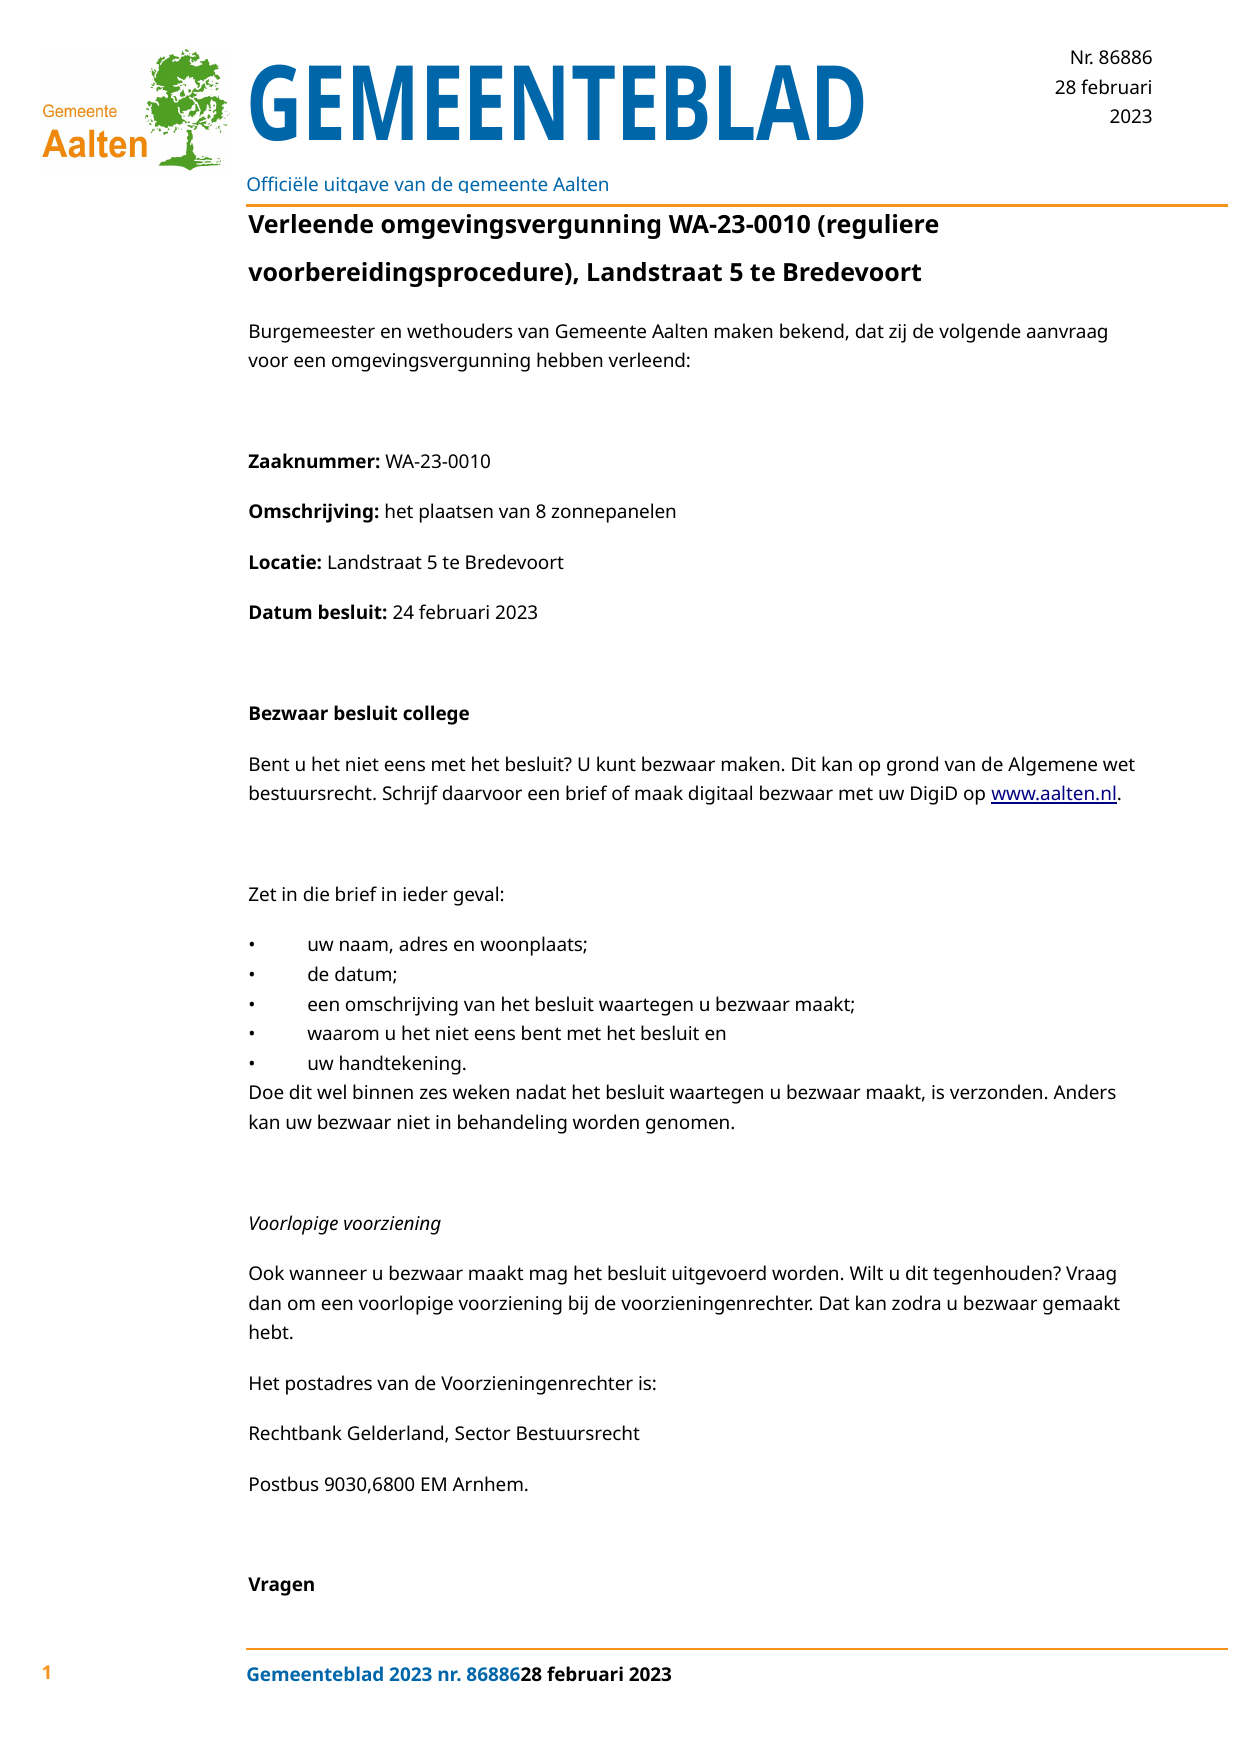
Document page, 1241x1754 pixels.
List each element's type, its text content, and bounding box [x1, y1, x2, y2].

list een omschrijving van het besluit waartegen u bezwaar maakt; [248, 991, 1152, 1017]
text Postbus 9030,6800 EM Arnhem. [248, 1471, 1152, 1497]
text Doe dit wel binnen zes weken nadat het besluit waartegen u bezwaar maakt, is verzonden. Anders kan uw bezwaar niet in behandeling worden genomen. [248, 1079, 1152, 1135]
text Zet in die brief in ieder geval: [248, 881, 1152, 907]
list waarom u het niet eens bent met het besluit en [248, 1020, 1152, 1046]
text Locatie: Landstraat 5 te Bredevoort [248, 549, 1152, 575]
list de datum; [248, 961, 1152, 987]
text Het postadres van de Voorzieningenrechter is: [248, 1370, 1152, 1396]
text Omschrijving: het plaatsen van 8 zonnepanelen [248, 499, 1152, 524]
text Ook wanneer u bezwaar maakt mag het besluit uitgevoerd worden. Wilt u dit tegenhouden? Vraag dan om een voorlopige voorziening bij de voorzieningenrechter. Dat kan zodra u bezwaar gemaakt hebt. [248, 1260, 1152, 1345]
list uw naam, adres en woonplaats; [248, 932, 1152, 957]
list uw handtekening. [248, 1050, 1152, 1076]
text Voorlopige voorziening [248, 1210, 1152, 1236]
text Zaaknummer: WA-23-0010 [248, 448, 1152, 474]
text Rechtbank Gelderland, Sector Bestuursrecht [248, 1420, 1152, 1446]
text Datum besluit: 24 februari 2023 [248, 599, 1152, 625]
text Verleende omgevingsvergunning WA-23-0010 (reguliere voorbereidingsprocedure), Landstraat 5 te Bredevoort [248, 207, 1152, 288]
picture [41, 47, 231, 172]
text Vragen [248, 1572, 1152, 1597]
text Bent u het niet eens met het besluit? U kunt bezwaar maken. Dit kan op grond van de Algemene wet bestuursrecht. Schrijf daarvoor een brief of maak digitaal bezwaar met uw DigiD op www.aalten.nl. [248, 751, 1152, 806]
text Burgemeester en wethouders van Gemeente Aalten maken bekend, dat zij de volgende aanvraag voor een omgevingsvergunning hebben verleend: [248, 318, 1152, 373]
text Bezwaar besluit college [248, 700, 1152, 726]
